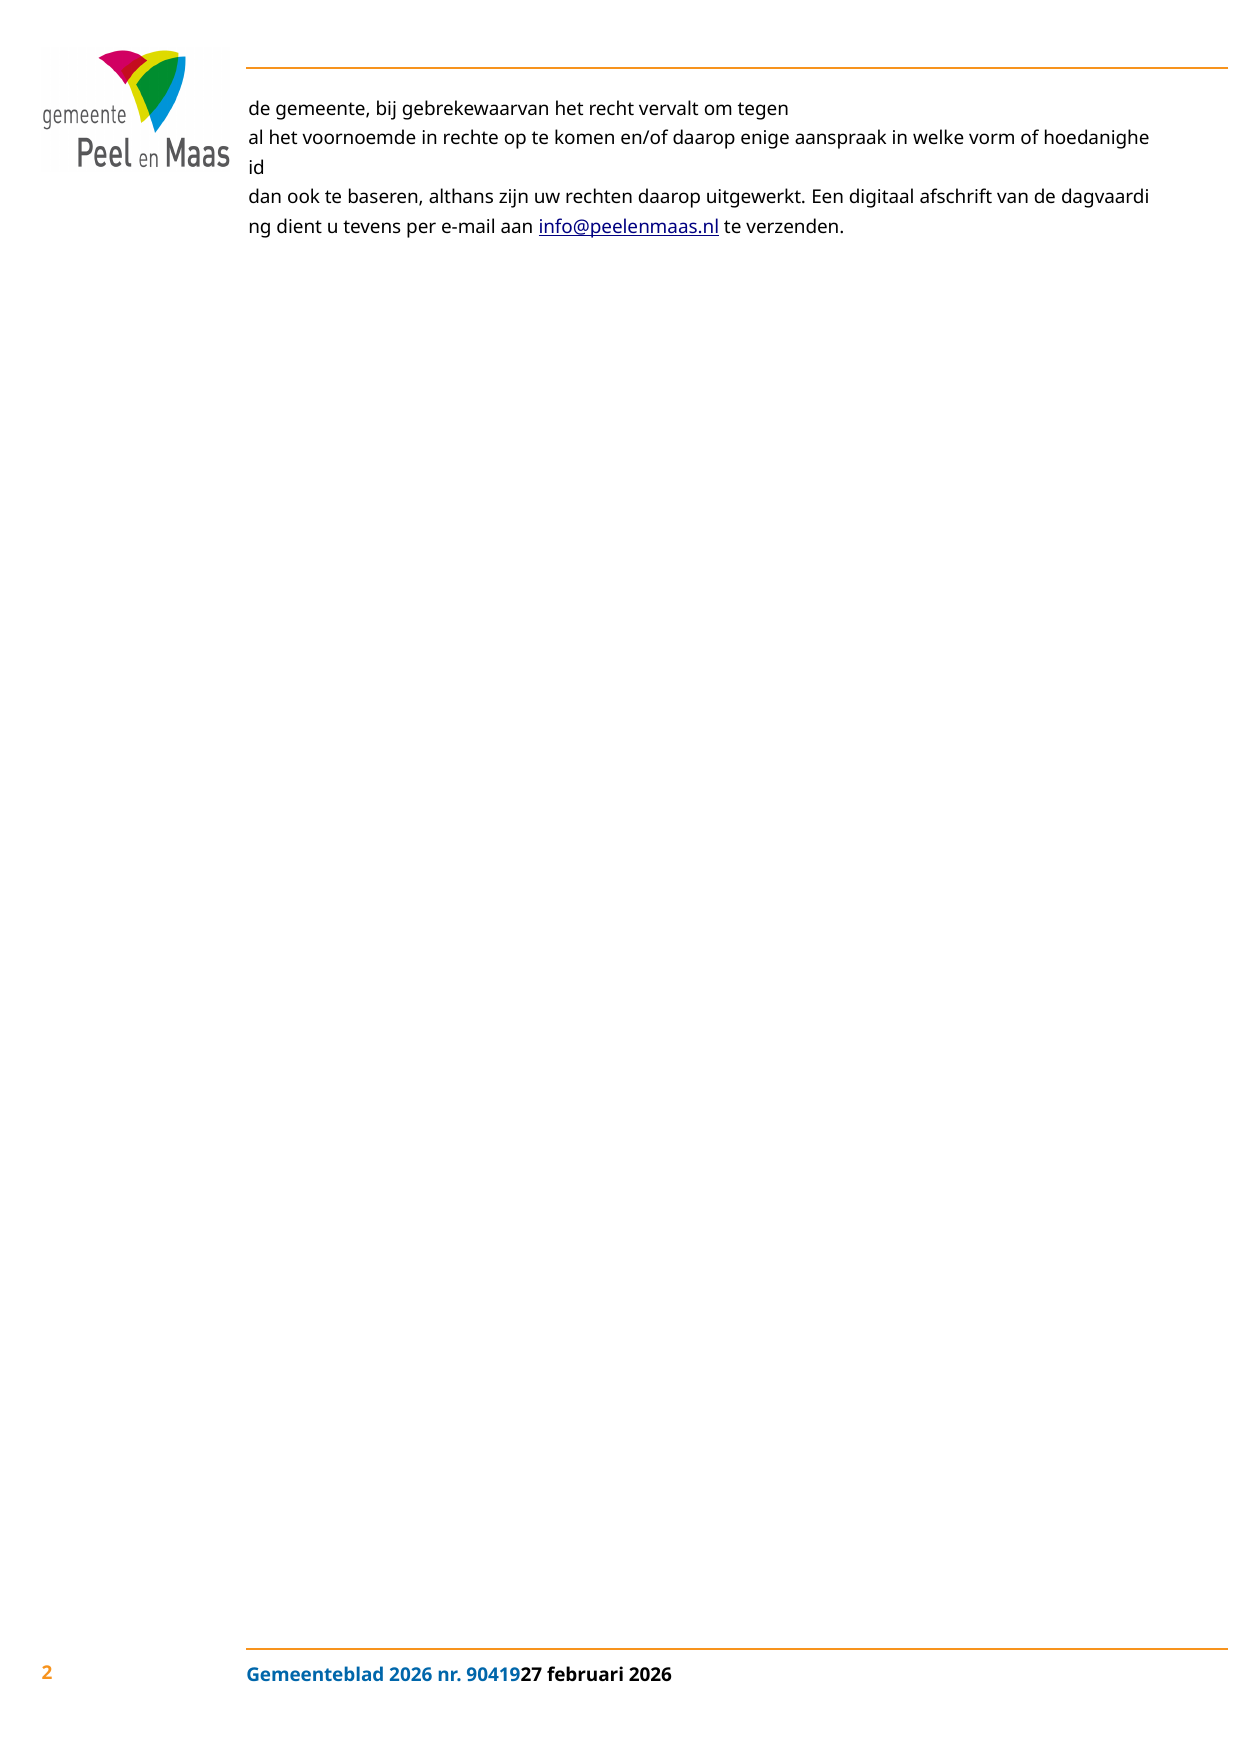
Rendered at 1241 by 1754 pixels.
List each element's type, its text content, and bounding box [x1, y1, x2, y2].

picture [41, 47, 231, 172]
text de gemeente, bij gebrekewaarvan het recht vervalt om tegen al het voornoemde in rechte op te komen en/of daarop enige aanspraak in welke vorm of hoedanigheid dan ook te baseren, althans zijn uw rechten daarop uitgewerkt. Een digitaal afschrift van de dagvaarding dient u tevens per e-mail aan info@peelenmaas.nl te verzenden. [248, 95, 1152, 239]
